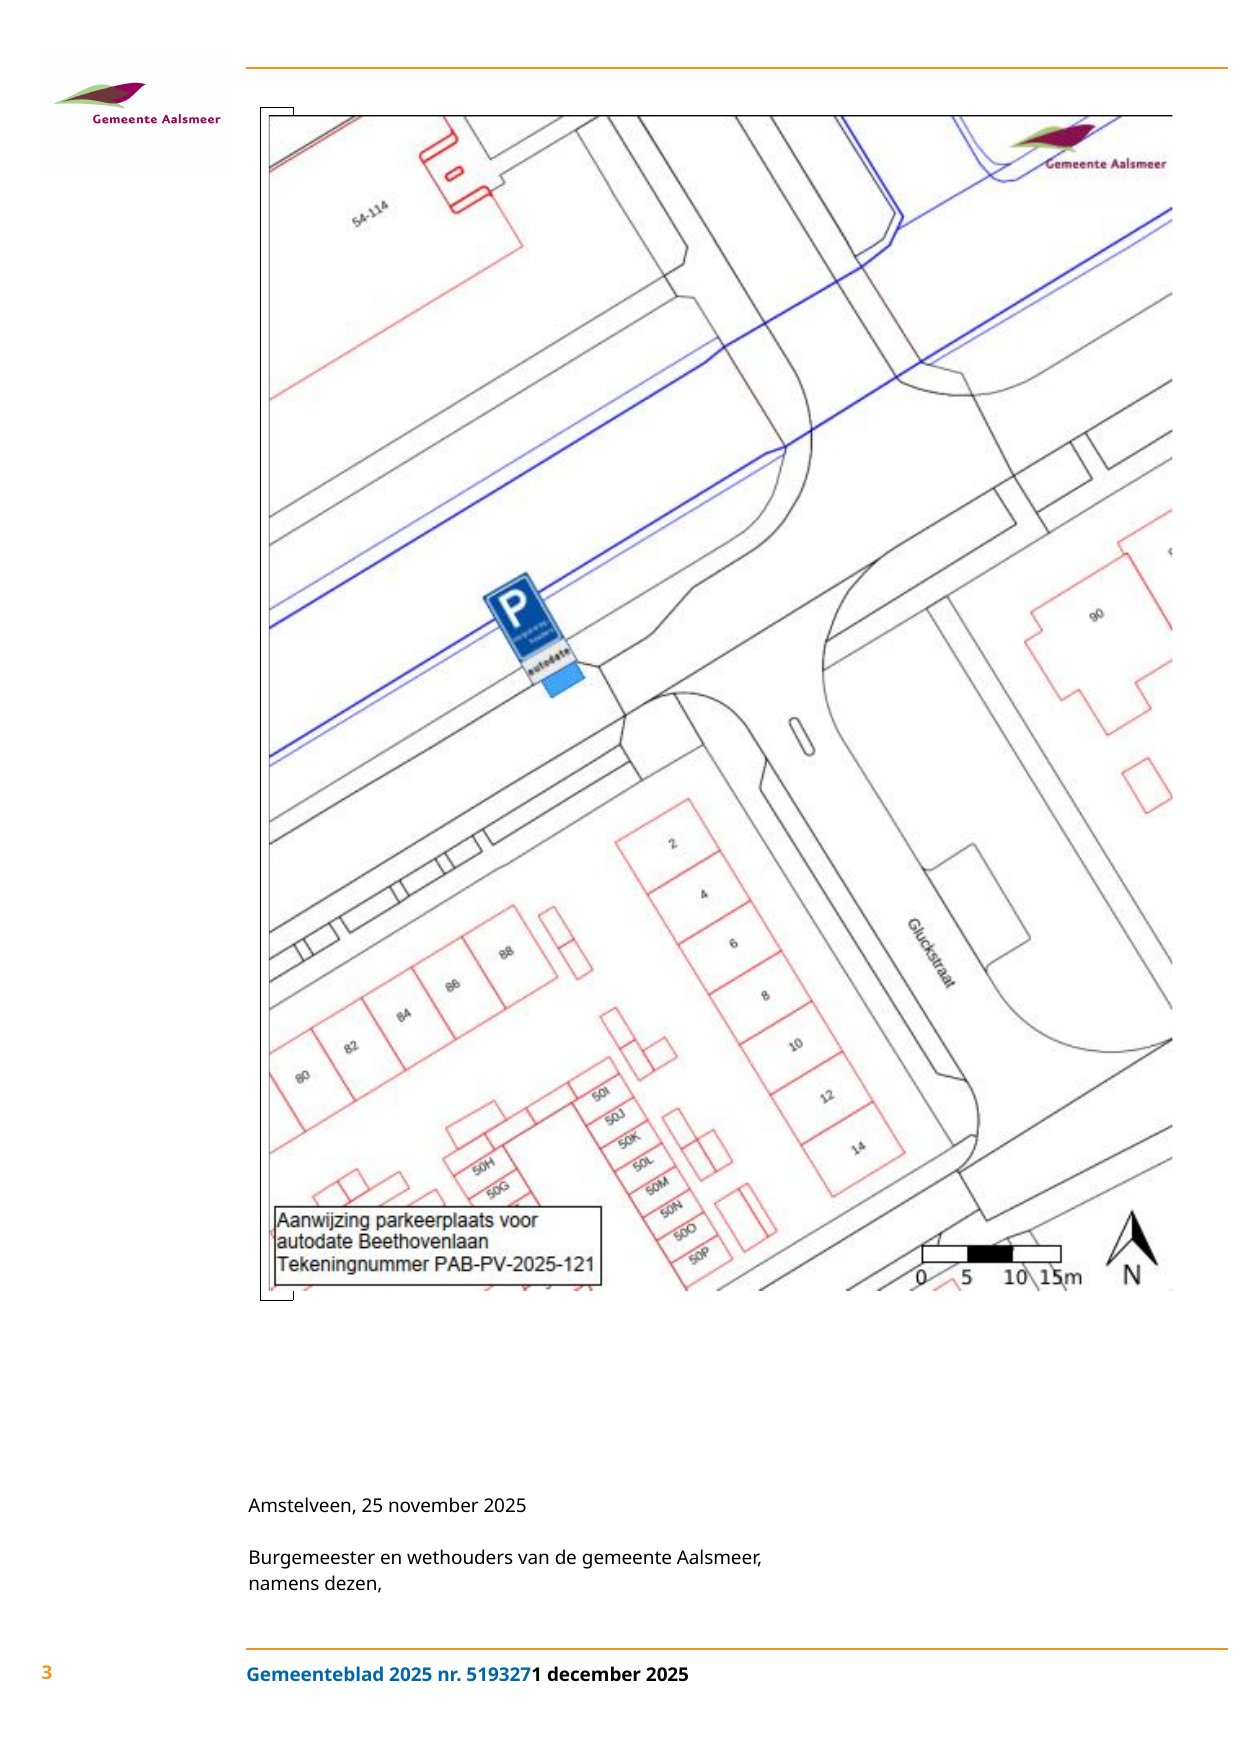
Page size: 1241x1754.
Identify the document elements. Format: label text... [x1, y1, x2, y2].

picture [268, 115, 1173, 1291]
text namens dezen, [248, 1570, 1152, 1596]
text Burgemeester en wethouders van de gemeente Aalsmeer, [248, 1544, 1152, 1570]
text Amstelveen, 25 november 2025 [248, 1493, 1152, 1518]
picture [41, 47, 231, 172]
